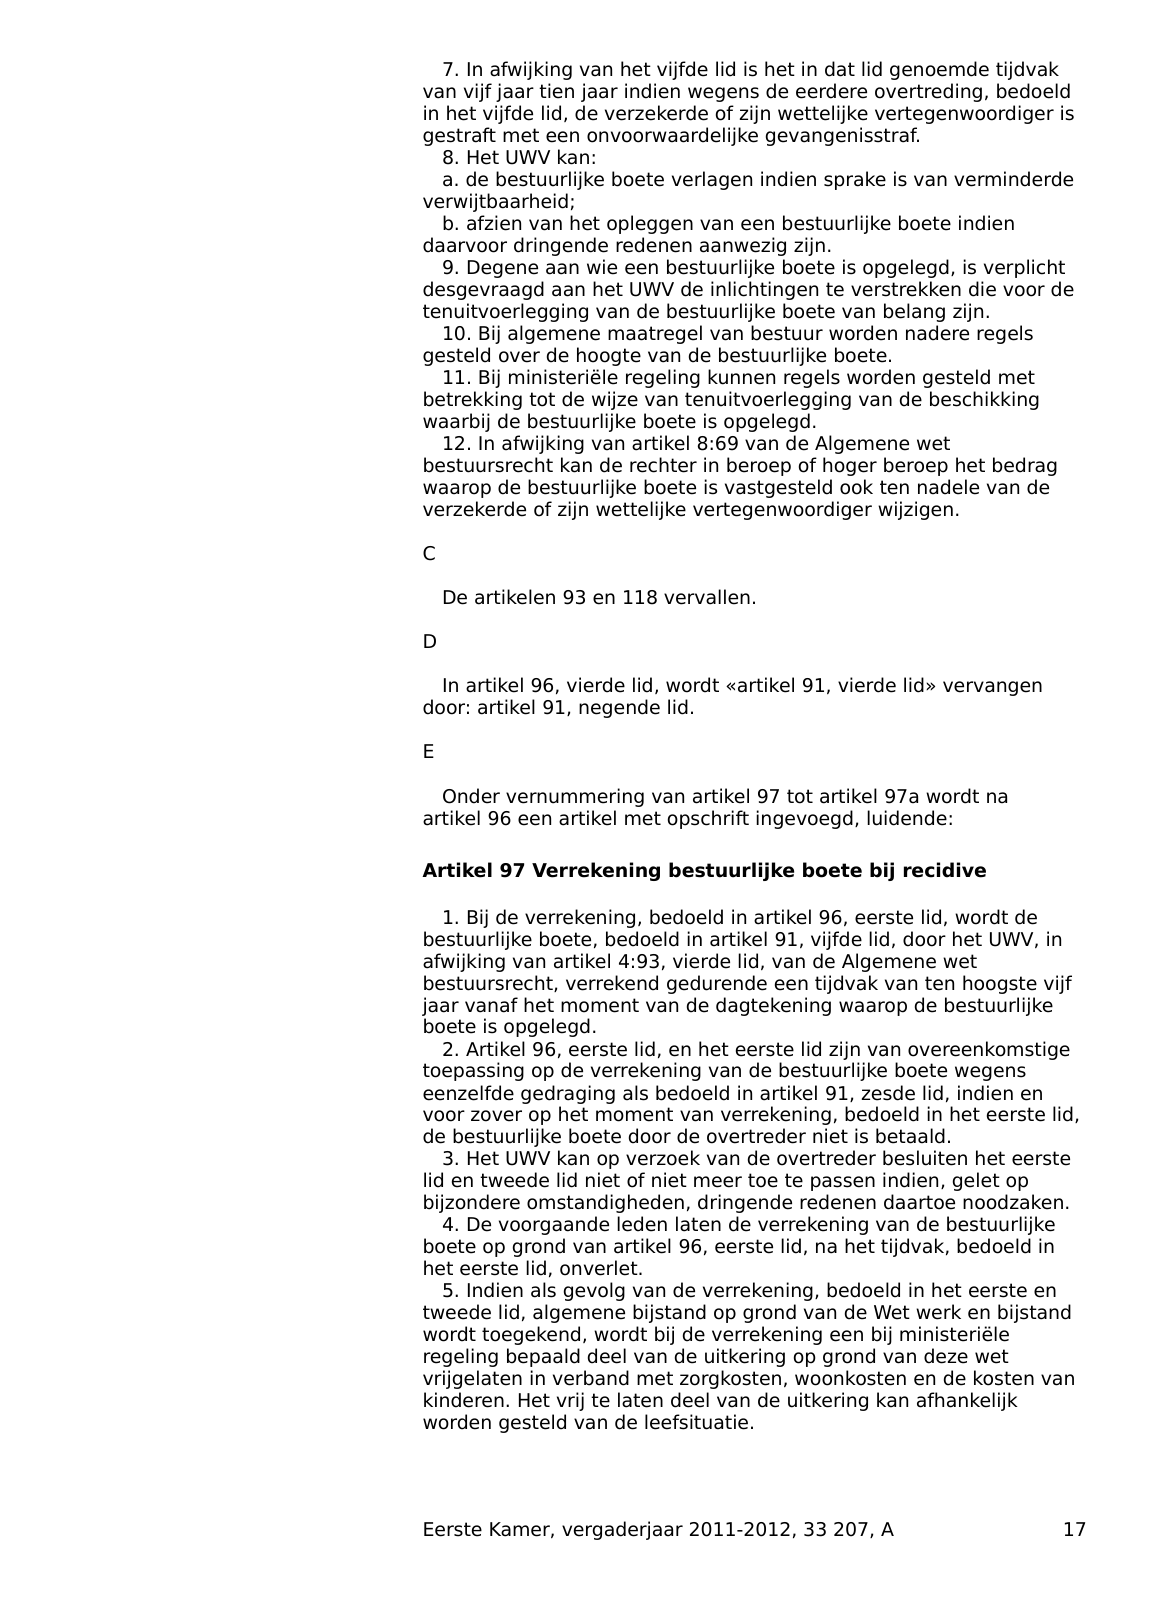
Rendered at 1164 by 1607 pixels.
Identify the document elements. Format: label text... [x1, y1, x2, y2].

text 7. In afwijking van het vijfde lid is het in dat lid genoemde tijdvak van vijf jaar tien jaar indien wegens de eerdere overtreding, bedoeld in het vijfde lid, de verzekerde of zijn wettelijke vertegenwoordiger is gestraft met een onvoorwaardelijke gevangenisstraf. [422, 59, 1087, 147]
text 3. Het UWV kan op verzoek van de overtreder besluiten het eerste lid en tweede lid niet of niet meer toe te passen indien, gelet op bijzondere omstandigheden, dringende redenen daartoe noodzaken. [422, 1148, 1087, 1214]
text 12. In afwijking van artikel 8:69 van de Algemene wet bestuursrecht kan de rechter in beroep of hoger beroep het bedrag waarop de bestuurlijke boete is vastgesteld ook ten nadele van de verzekerde of zijn wettelijke vertegenwoordiger wijzigen. [422, 433, 1087, 521]
text 4. De voorgaande leden laten de verrekening van de bestuurlijke boete op grond van artikel 96, eerste lid, na het tijdvak, bedoeld in het eerste lid, onverlet. [422, 1214, 1087, 1280]
text D [422, 631, 1087, 653]
text 1. Bij de verrekening, bedoeld in artikel 96, eerste lid, wordt de bestuurlijke boete, bedoeld in artikel 91, vijfde lid, door het UWV, in afwijking van artikel 4:93, vierde lid, van de Algemene wet bestuursrecht, verrekend gedurende een tijdvak van ten hoogste vijf jaar vanaf het moment van de dagtekening waarop de bestuurlijke boete is opgelegd. [422, 907, 1087, 1038]
text C [422, 543, 1087, 565]
text 10. Bij algemene maatregel van bestuur worden nadere regels gesteld over de hoogte van de bestuurlijke boete. [422, 323, 1087, 367]
text 11. Bij ministeriële regeling kunnen regels worden gesteld met betrekking tot de wijze van tenuitvoerlegging van de beschikking waarbij de bestuurlijke boete is opgelegd. [422, 367, 1087, 433]
subtitle Artikel 97 Verrekening bestuurlijke boete bij recidive [422, 859, 1087, 882]
text 5. Indien als gevolg van de verrekening, bedoeld in het eerste en tweede lid, algemene bijstand op grond van de Wet werk en bijstand wordt toegekend, wordt bij de verrekening een bij ministeriële regeling bepaald deel van de uitkering op grond van deze wet vrijgelaten in verband met zorgkosten, woonkosten en de kosten van kinderen. Het vrij te laten deel van de uitkering kan afhankelijk worden gesteld van de leefsituatie. [422, 1280, 1087, 1434]
text b. afzien van het opleggen van een bestuurlijke boete indien daarvoor dringende redenen aanwezig zijn. [422, 213, 1087, 257]
text De artikelen 93 en 118 vervallen. [422, 587, 1087, 609]
text Onder vernummering van artikel 97 tot artikel 97a wordt na artikel 96 een artikel met opschrift ingevoegd, luidende: [422, 786, 1087, 829]
text E [422, 741, 1087, 763]
text 2. Artikel 96, eerste lid, en het eerste lid zijn van overeenkomstige toepassing op de verrekening van de bestuurlijke boete wegens eenzelfde gedraging als bedoeld in artikel 91, zesde lid, indien en voor zover op het moment van verrekening, bedoeld in het eerste lid, de bestuurlijke boete door de overtreder niet is betaald. [422, 1038, 1087, 1148]
text 9. Degene aan wie een bestuurlijke boete is opgelegd, is verplicht desgevraagd aan het UWV de inlichtingen te verstrekken die voor de tenuitvoerlegging van de bestuurlijke boete van belang zijn. [422, 257, 1087, 323]
text a. de bestuurlijke boete verlagen indien sprake is van verminderde verwijtbaarheid; [422, 169, 1087, 213]
text In artikel 96, vierde lid, wordt «artikel 91, vierde lid» vervangen door: artikel 91, negende lid. [422, 675, 1087, 719]
text 8. Het UWV kan: [422, 147, 1087, 169]
